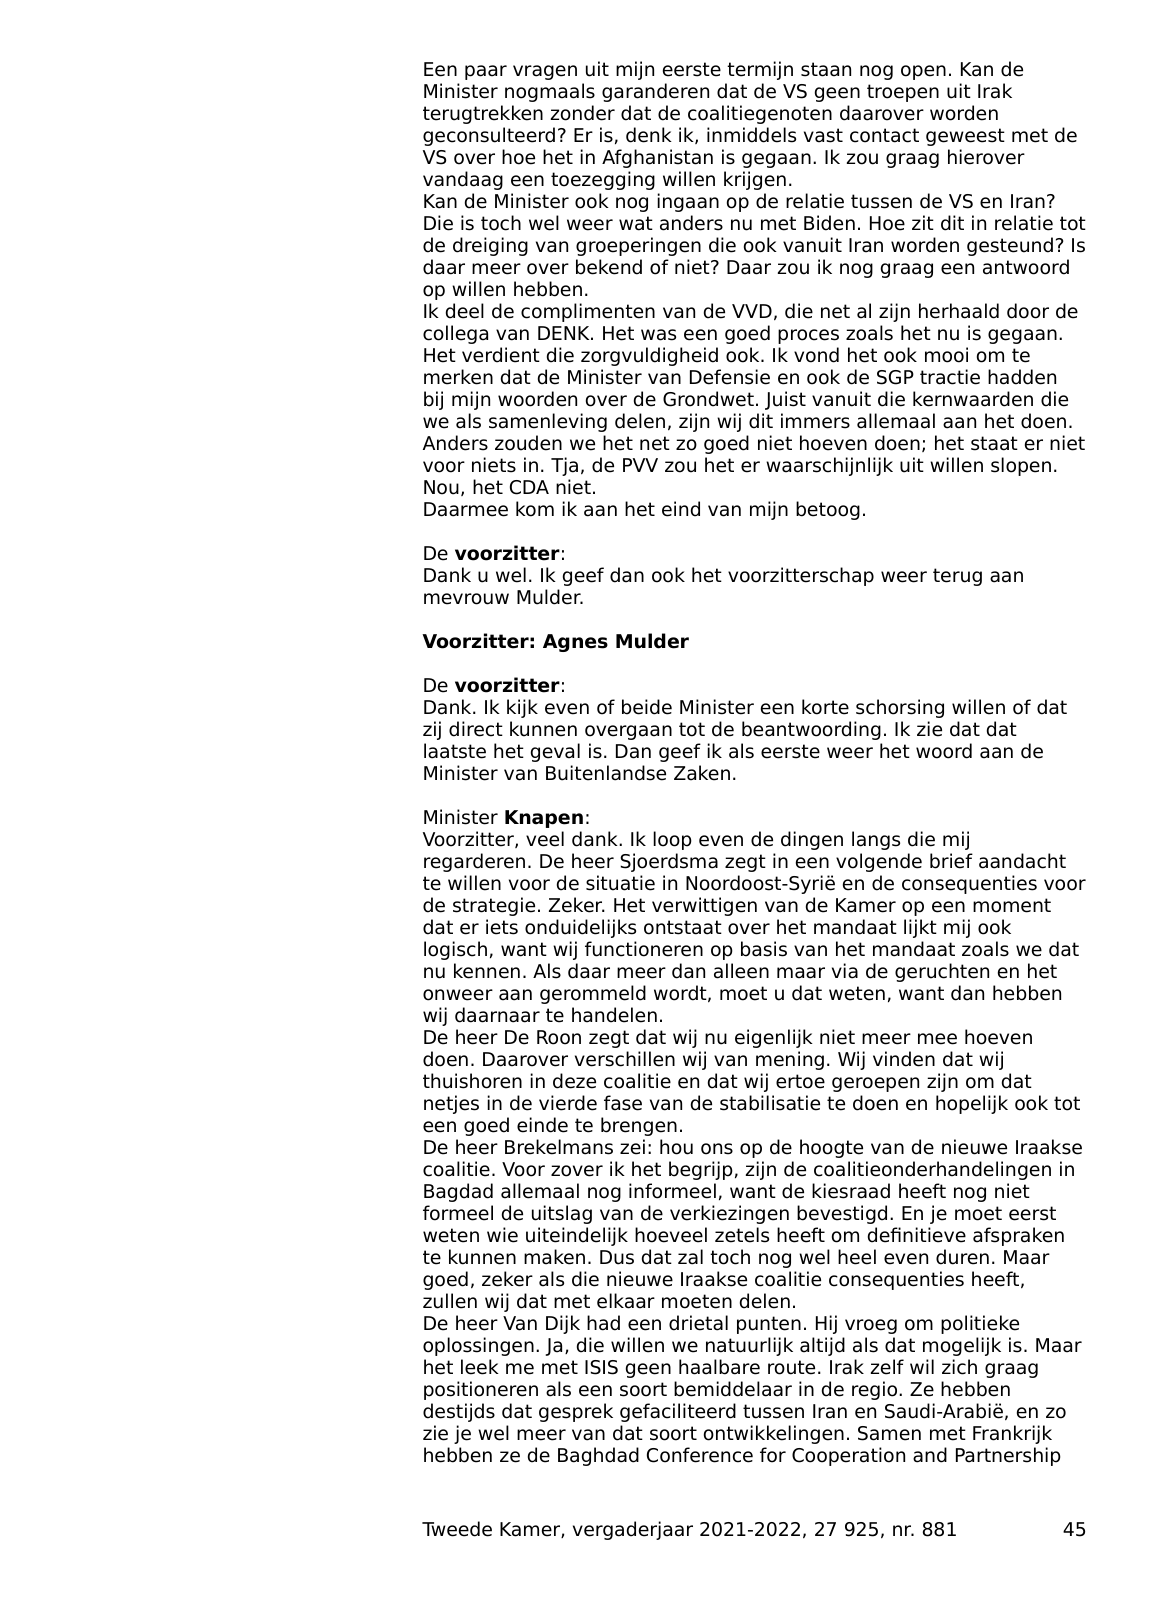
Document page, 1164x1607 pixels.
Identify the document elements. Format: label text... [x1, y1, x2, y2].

text De heer Brekelmans zei: hou ons op de hoogte van de nieuwe Iraakse coalitie. Voor zover ik het begrijp, zijn de coalitieonderhandelingen in Bagdad allemaal nog informeel, want de kiesraad heeft nog niet formeel de uitslag van de verkiezingen bevestigd. En je moet eerst weten wie uiteindelijk hoeveel zetels heeft om definitieve afspraken te kunnen maken. Dus dat zal toch nog wel heel even duren. Maar goed, zeker als die nieuwe Iraakse coalitie consequenties heeft, zullen wij dat met elkaar moeten delen. [422, 1137, 1087, 1313]
text Ik deel de complimenten van de VVD, die net al zijn herhaald door de collega van DENK. Het was een goed proces zoals het nu is gegaan. Het verdient die zorgvuldigheid ook. Ik vond het ook mooi om te merken dat de Minister van Defensie en ook de SGP tractie hadden bij mijn woorden over de Grondwet. Juist vanuit die kernwaarden die we als samenleving delen, zijn wij dit immers allemaal aan het doen. Anders zouden we het net zo goed niet hoeven doen; het staat er niet voor niets in. Tja, de PVV zou het er waarschijnlijk uit willen slopen. Nou, het CDA niet. [422, 301, 1087, 499]
text Dank u wel. Ik geef dan ook het voorzitterschap weer terug aan mevrouw Mulder. [422, 565, 1087, 609]
text Dank. Ik kijk even of beide Minister een korte schorsing willen of dat zij direct kunnen overgaan tot de beantwoording. Ik zie dat dat laatste het geval is. Dan geef ik als eerste weer het woord aan de Minister van Buitenlandse Zaken. [422, 697, 1087, 785]
text Daarmee kom ik aan het eind van mijn betoog. [422, 499, 1087, 521]
text De heer De Roon zegt dat wij nu eigenlijk niet meer mee hoeven doen. Daarover verschillen wij van mening. Wij vinden dat wij thuishoren in deze coalitie en dat wij ertoe geroepen zijn om dat netjes in de vierde fase van de stabilisatie te doen en hopelijk ook tot een goed einde te brengen. [422, 1027, 1087, 1137]
text Voorzitter, veel dank. Ik loop even de dingen langs die mij regarderen. De heer Sjoerdsma zegt in een volgende brief aandacht te willen voor de situatie in Noordoost-Syrië en de consequenties voor de strategie. Zeker. Het verwittigen van de Kamer op een moment dat er iets onduidelijks ontstaat over het mandaat lijkt mij ook logisch, want wij functioneren op basis van het mandaat zoals we dat nu kennen. Als daar meer dan alleen maar via de geruchten en het onweer aan gerommeld wordt, moet u dat weten, want dan hebben wij daarnaar te handelen. [422, 829, 1087, 1027]
text De voorzitter: [422, 675, 1087, 697]
text Minister Knapen: [422, 807, 1087, 829]
text Kan de Minister ook nog ingaan op de relatie tussen de VS en Iran? Die is toch wel weer wat anders nu met Biden. Hoe zit dit in relatie tot de dreiging van groeperingen die ook vanuit Iran worden gesteund? Is daar meer over bekend of niet? Daar zou ik nog graag een antwoord op willen hebben. [422, 191, 1087, 301]
text De voorzitter: [422, 543, 1087, 565]
text Een paar vragen uit mijn eerste termijn staan nog open. Kan de Minister nogmaals garanderen dat de VS geen troepen uit Irak terugtrekken zonder dat de coalitiegenoten daarover worden geconsulteerd? Er is, denk ik, inmiddels vast contact geweest met de VS over hoe het in Afghanistan is gegaan. Ik zou graag hierover vandaag een toezegging willen krijgen. [422, 59, 1087, 191]
subtitle Voorzitter: Agnes Mulder [422, 631, 1087, 653]
text De heer Van Dijk had een drietal punten. Hij vroeg om politieke oplossingen. Ja, die willen we natuurlijk altijd als dat mogelijk is. Maar het leek me met ISIS geen haalbare route. Irak zelf wil zich graag positioneren als een soort bemiddelaar in de regio. Ze hebben destijds dat gesprek gefaciliteerd tussen Iran en Saudi-Arabië, en zo zie je wel meer van dat soort ontwikkelingen. Samen met Frankrijk hebben ze de Baghdad Conference for Cooperation and Partnership [422, 1313, 1087, 1467]
